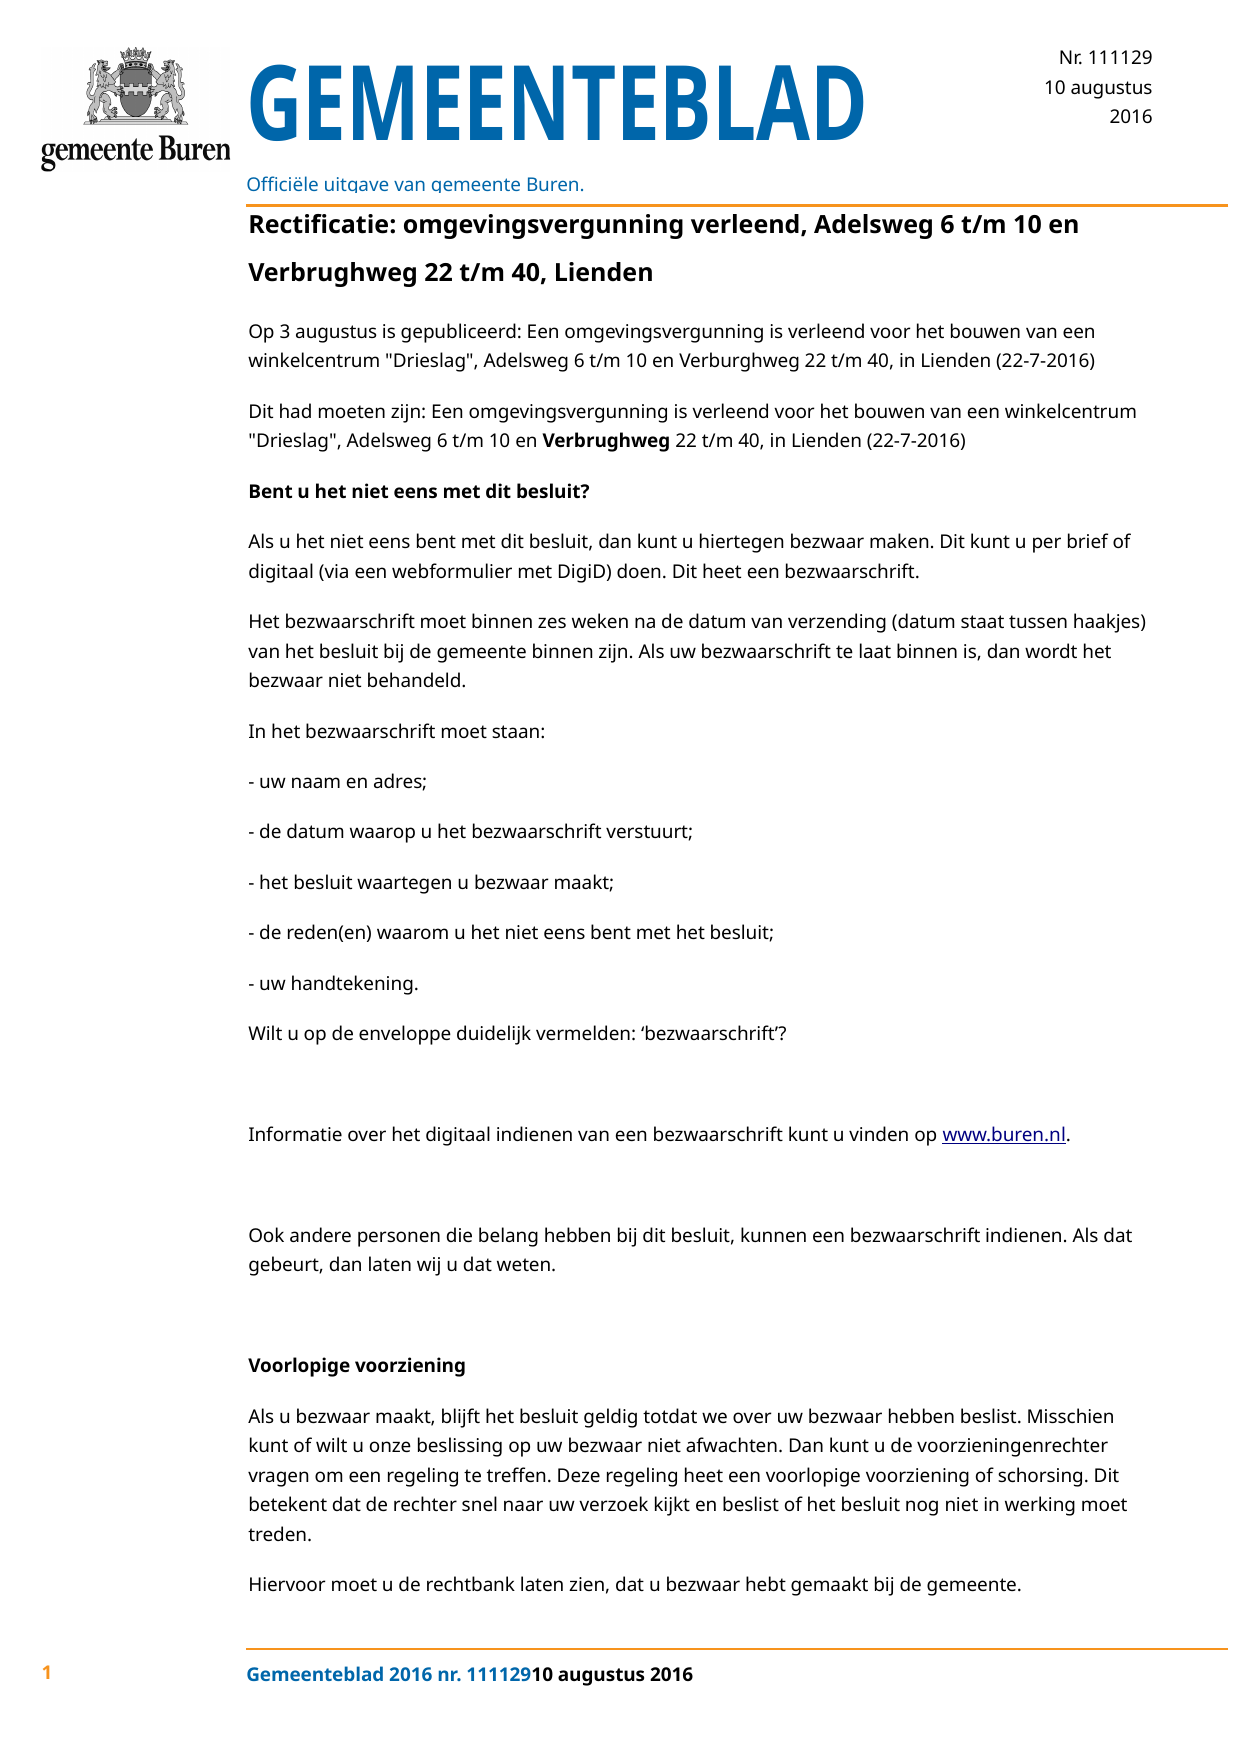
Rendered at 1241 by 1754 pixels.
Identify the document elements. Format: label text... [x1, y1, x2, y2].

text In het bezwaarschrift moet staan: [248, 718, 1152, 744]
text - uw naam en adres; [248, 768, 1152, 794]
text Hiervoor moet u de rechtbank laten zien, dat u bezwaar hebt gemaakt bij de gemeente. [248, 1572, 1152, 1597]
text Het bezwaarschrift moet binnen zes weken na de datum van verzending (datum staat tussen haakjes) van het besluit bij de gemeente binnen zijn. Als uw bezwaarschrift te laat binnen is, dan wordt het bezwaar niet behandeld. [248, 608, 1152, 693]
text Informatie over het digitaal indienen van een bezwaarschrift kunt u vinden op www.buren.nl. [248, 1121, 1152, 1147]
text Rectificatie: omgevingsvergunning verleend, Adelsweg 6 t/m 10 en Verbrughweg 22 t/m 40, Lienden [248, 207, 1152, 288]
text Op 3 augustus is gepubliceerd: Een omgevingsvergunning is verleend voor het bouwen van een winkelcentrum "Drieslag", Adelsweg 6 t/m 10 en Verburghweg 22 t/m 40, in Lienden (22-7-2016) [248, 318, 1152, 373]
text - de reden(en) waarom u het niet eens bent met het besluit; [248, 919, 1152, 945]
text - uw handtekening. [248, 970, 1152, 996]
text Als u bezwaar maakt, blijft het besluit geldig totdat we over uw bezwaar hebben beslist. Misschien kunt of wilt u onze beslissing op uw bezwaar niet afwachten. Dan kunt u de voorzieningenrechter vragen om een regeling te treffen. Deze regeling heet een voorlopige voorziening of schorsing. Dit betekent dat de rechter snel naar uw verzoek kijkt en beslist of het besluit nog niet in werking moet treden. [248, 1403, 1152, 1547]
text Als u het niet eens bent met dit besluit, dan kunt u hiertegen bezwaar maken. Dit kunt u per brief of digitaal (via een webformulier met DigiD) doen. Dit heet een bezwaarschrift. [248, 528, 1152, 584]
text Bent u het niet eens met dit besluit? [248, 478, 1152, 504]
text Voorlopige voorziening [248, 1352, 1152, 1378]
text Dit had moeten zijn: Een omgevingsvergunning is verleend voor het bouwen van een winkelcentrum "Drieslag", Adelsweg 6 t/m 10 en Verbrughweg 22 t/m 40, in Lienden (22-7-2016) [248, 398, 1152, 453]
text - de datum waarop u het bezwaarschrift verstuurt; [248, 819, 1152, 844]
picture [41, 47, 231, 172]
text Wilt u op de enveloppe duidelijk vermelden: ‘bezwaarschrift’? [248, 1020, 1152, 1046]
text - het besluit waartegen u bezwaar maakt; [248, 869, 1152, 895]
text Ook andere personen die belang hebben bij dit besluit, kunnen een bezwaarschrift indienen. Als dat gebeurt, dan laten wij u dat weten. [248, 1222, 1152, 1277]
